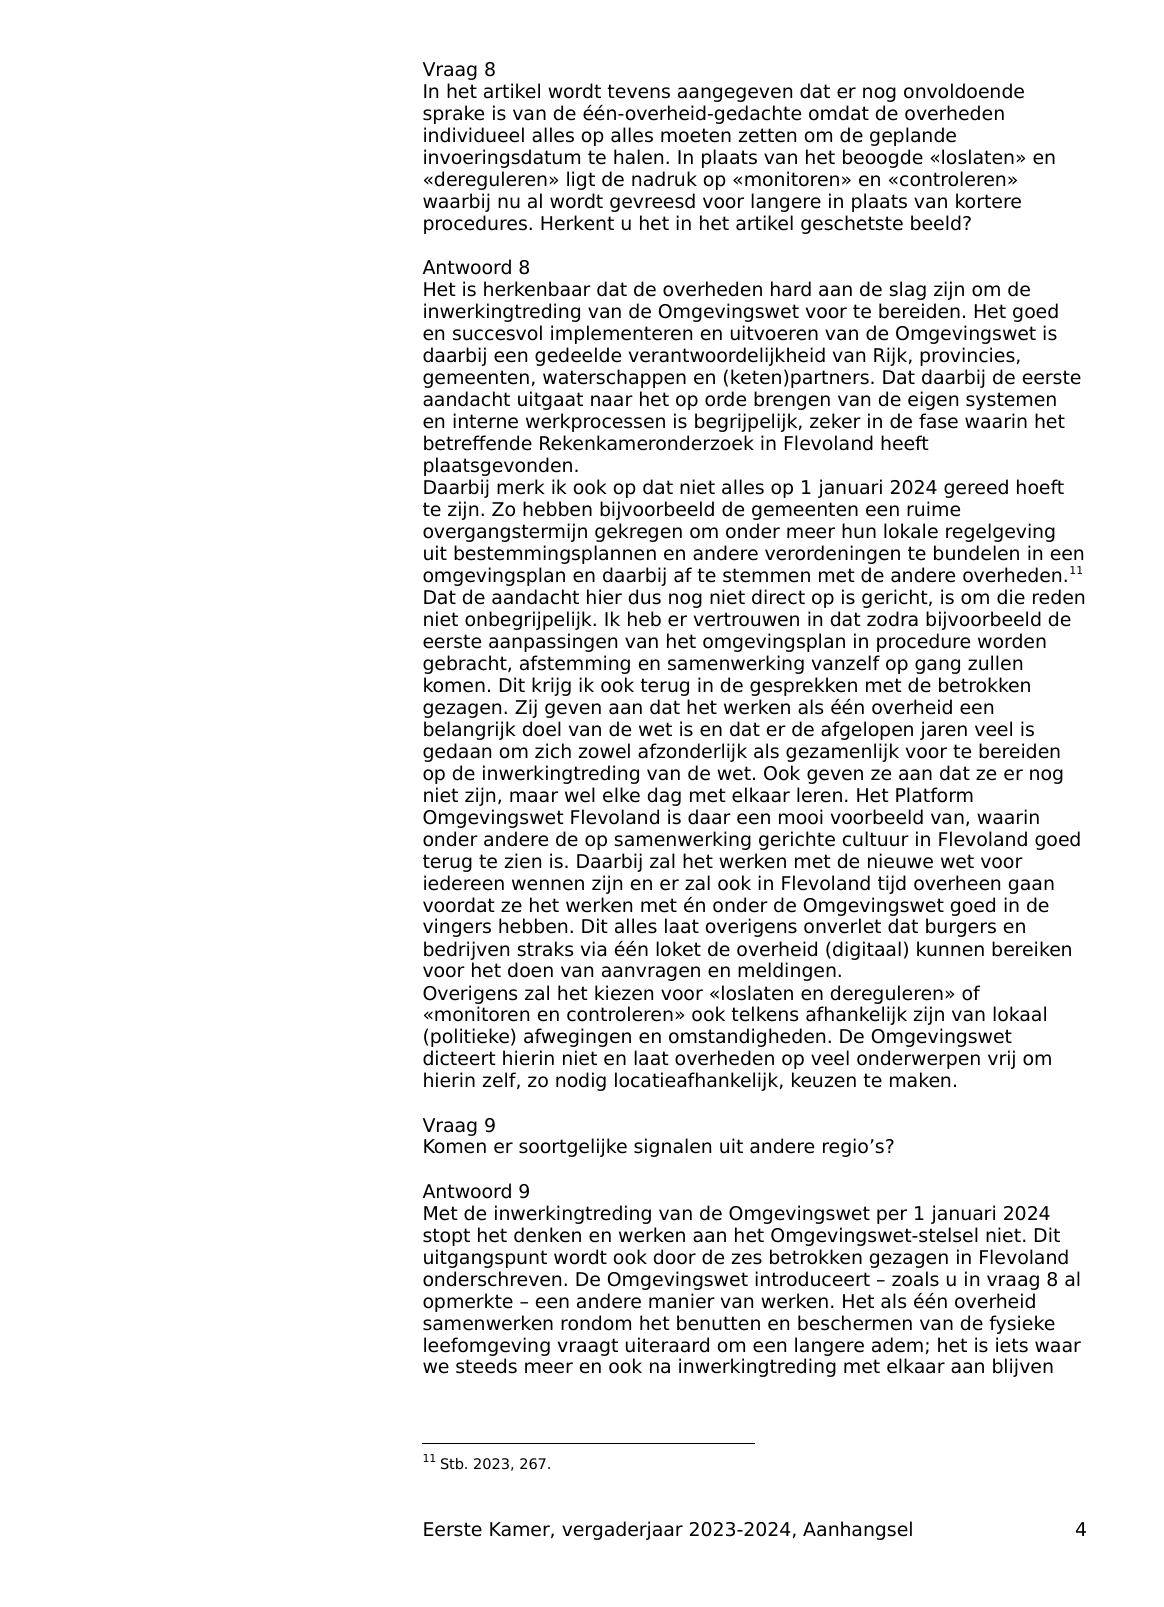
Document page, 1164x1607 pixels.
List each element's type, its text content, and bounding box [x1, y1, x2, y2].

text Komen er soortgelijke signalen uit andere regio’s? [422, 1136, 1087, 1158]
text Vraag 9 [422, 1114, 1087, 1136]
text Met de inwerkingtreding van de Omgevingswet per 1 januari 2024 stopt het denken en werken aan het Omgevingswet-stelsel niet. Dit uitgangspunt wordt ook door de zes betrokken gezagen in Flevoland onderschreven. De Omgevingswet introduceert – zoals u in vraag 8 al opmerkte – een andere manier van werken. Het als één overheid samenwerken rondom het benutten en beschermen van de fysieke leefomgeving vraagt uiteraard om een langere adem; het is iets waar we steeds meer en ook na inwerkingtreding met elkaar aan blijven [422, 1203, 1087, 1378]
text Het is herkenbaar dat de overheden hard aan de slag zijn om de inwerkingtreding van de Omgevingswet voor te bereiden. Het goed en succesvol implementeren en uitvoeren van de Omgevingswet is daarbij een gedeelde verantwoordelijkheid van Rijk, provincies, gemeenten, waterschappen en (keten)partners. Dat daarbij de eerste aandacht uitgaat naar het op orde brengen van de eigen systemen en interne werkprocessen is begrijpelijk, zeker in de fase waarin het betreffende Rekenkameronderzoek in Flevoland heeft plaatsgevonden. [422, 279, 1087, 477]
text Antwoord 8 [422, 257, 1087, 279]
text Overigens zal het kiezen voor «loslaten en dereguleren» of «monitoren en controleren» ook telkens afhankelijk zijn van lokaal (politieke) afwegingen en omstandigheden. De Omgevingswet dicteert hierin niet en laat overheden op veel onderwerpen vrij om hierin zelf, zo nodig locatieafhankelijk, keuzen te maken. [422, 982, 1087, 1092]
text Stb. 2023, 267. [422, 1452, 1087, 1474]
text Dat de aandacht hier dus nog niet direct op is gericht, is om die reden niet onbegrijpelijk. Ik heb er vertrouwen in dat zodra bijvoorbeeld de eerste aanpassingen van het omgevingsplan in procedure worden gebracht, afstemming en samenwerking vanzelf op gang zullen komen. Dit krijg ik ook terug in de gesprekken met de betrokken gezagen. Zij geven aan dat het werken als één overheid een belangrijk doel van de wet is en dat er de afgelopen jaren veel is gedaan om zich zowel afzonderlijk als gezamenlijk voor te bereiden op de inwerkingtreding van de wet. Ook geven ze aan dat ze er nog niet zijn, maar wel elke dag met elkaar leren. Het Platform Omgevingswet Flevoland is daar een mooi voorbeeld van, waarin onder andere de op samenwerking gerichte cultuur in Flevoland goed terug te zien is. Daarbij zal het werken met de nieuwe wet voor iedereen wennen zijn en er zal ook in Flevoland tijd overheen gaan voordat ze het werken met én onder de Omgevingswet goed in de vingers hebben. Dit alles laat overigens onverlet dat burgers en bedrijven straks via één loket de overheid (digitaal) kunnen bereiken voor het doen van aanvragen en meldingen. [422, 587, 1087, 982]
text Vraag 8 [422, 59, 1087, 81]
text Antwoord 9 [422, 1181, 1087, 1203]
text Daarbij merk ik ook op dat niet alles op 1 januari 2024 gereed hoeft te zijn. Zo hebben bijvoorbeeld de gemeenten een ruime overgangstermijn gekregen om onder meer hun lokale regelgeving uit bestemmingsplannen en andere verordeningen te bundelen in een omgevingsplan en daarbij af te stemmen met de andere overheden. [422, 477, 1087, 587]
text In het artikel wordt tevens aangegeven dat er nog onvoldoende sprake is van de één-overheid-gedachte omdat de overheden individueel alles op alles moeten zetten om de geplande invoeringsdatum te halen. In plaats van het beoogde «loslaten» en «dereguleren» ligt de nadruk op «monitoren» en «controleren» waarbij nu al wordt gevreesd voor langere in plaats van kortere procedures. Herkent u het in het artikel geschetste beeld? [422, 81, 1087, 235]
